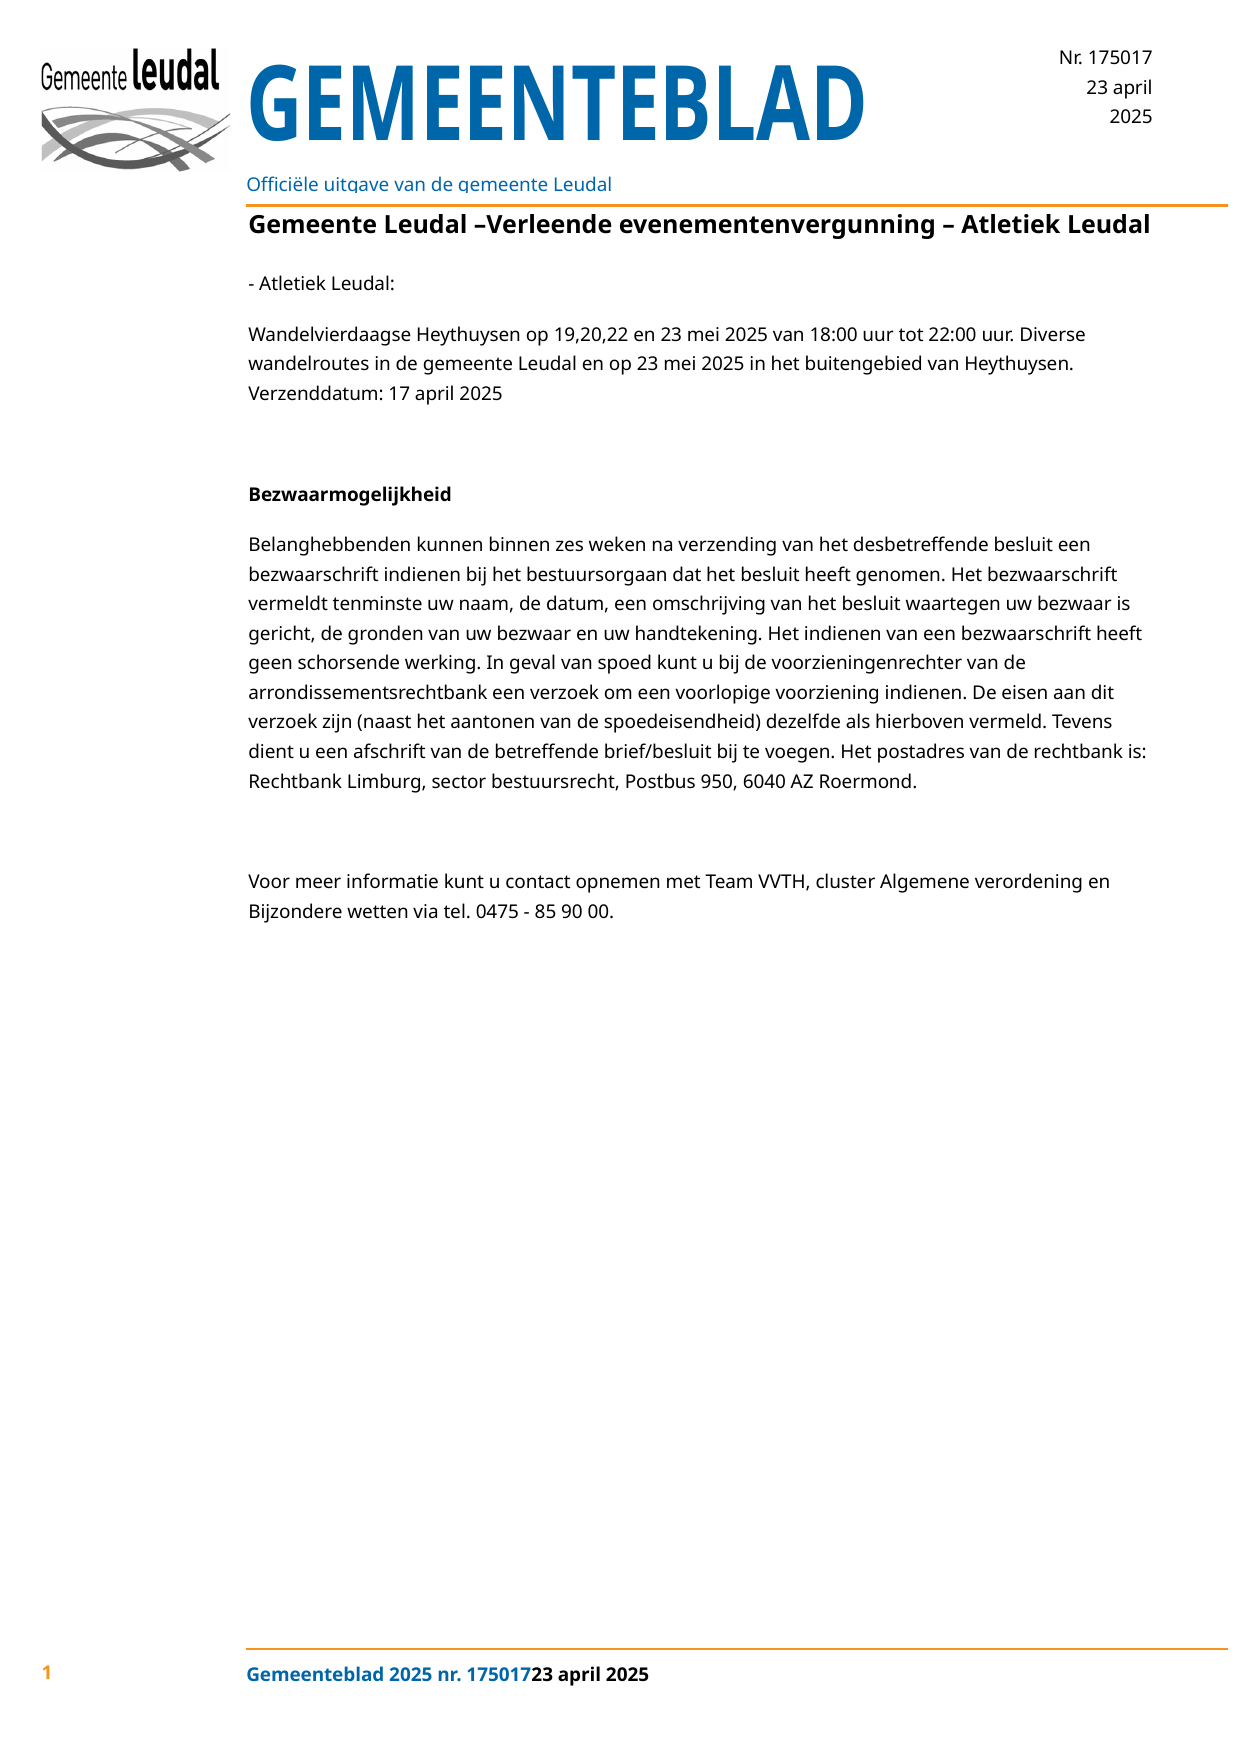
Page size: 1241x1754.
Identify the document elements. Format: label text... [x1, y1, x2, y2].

text Wandelvierdaagse Heythuysen op 19,20,22 en 23 mei 2025 van 18:00 uur tot 22:00 uur. Diverse wandelroutes in de gemeente Leudal en op 23 mei 2025 in het buitengebied van Heythuysen. Verzenddatum: 17 april 2025 [248, 321, 1152, 406]
text Gemeente Leudal –Verleende evenementenvergunning – Atletiek Leudal [248, 207, 1152, 241]
picture [41, 47, 231, 172]
text Belanghebbenden kunnen binnen zes weken na verzending van het desbetreffende besluit een bezwaarschrift indienen bij het bestuursorgaan dat het besluit heeft genomen. Het bezwaarschrift vermeldt tenminste uw naam, de datum, een omschrijving van het besluit waartegen uw bezwaar is gericht, de gronden van uw bezwaar en uw handtekening. Het indienen van een bezwaarschrift heeft geen schorsende werking. In geval van spoed kunt u bij de voorzieningenrechter van de arrondissementsrechtbank een verzoek om een voorlopige voorziening indienen. De eisen aan dit verzoek zijn (naast het aantonen van de spoedeisendheid) dezelfde als hierboven vermeld. Tevens dient u een afschrift van de betreffende brief/besluit bij te voegen. Het postadres van de rechtbank is: Rechtbank Limburg, sector bestuursrecht, Postbus 950, 6040 AZ Roermond. [248, 531, 1152, 793]
text Bezwaarmogelijkheid [248, 481, 1152, 506]
text - Atletiek Leudal: [248, 270, 1152, 296]
text Voor meer informatie kunt u contact opnemen met Team VVTH, cluster Algemene verordening en Bijzondere wetten via tel. 0475 - 85 90 00. [248, 869, 1152, 924]
